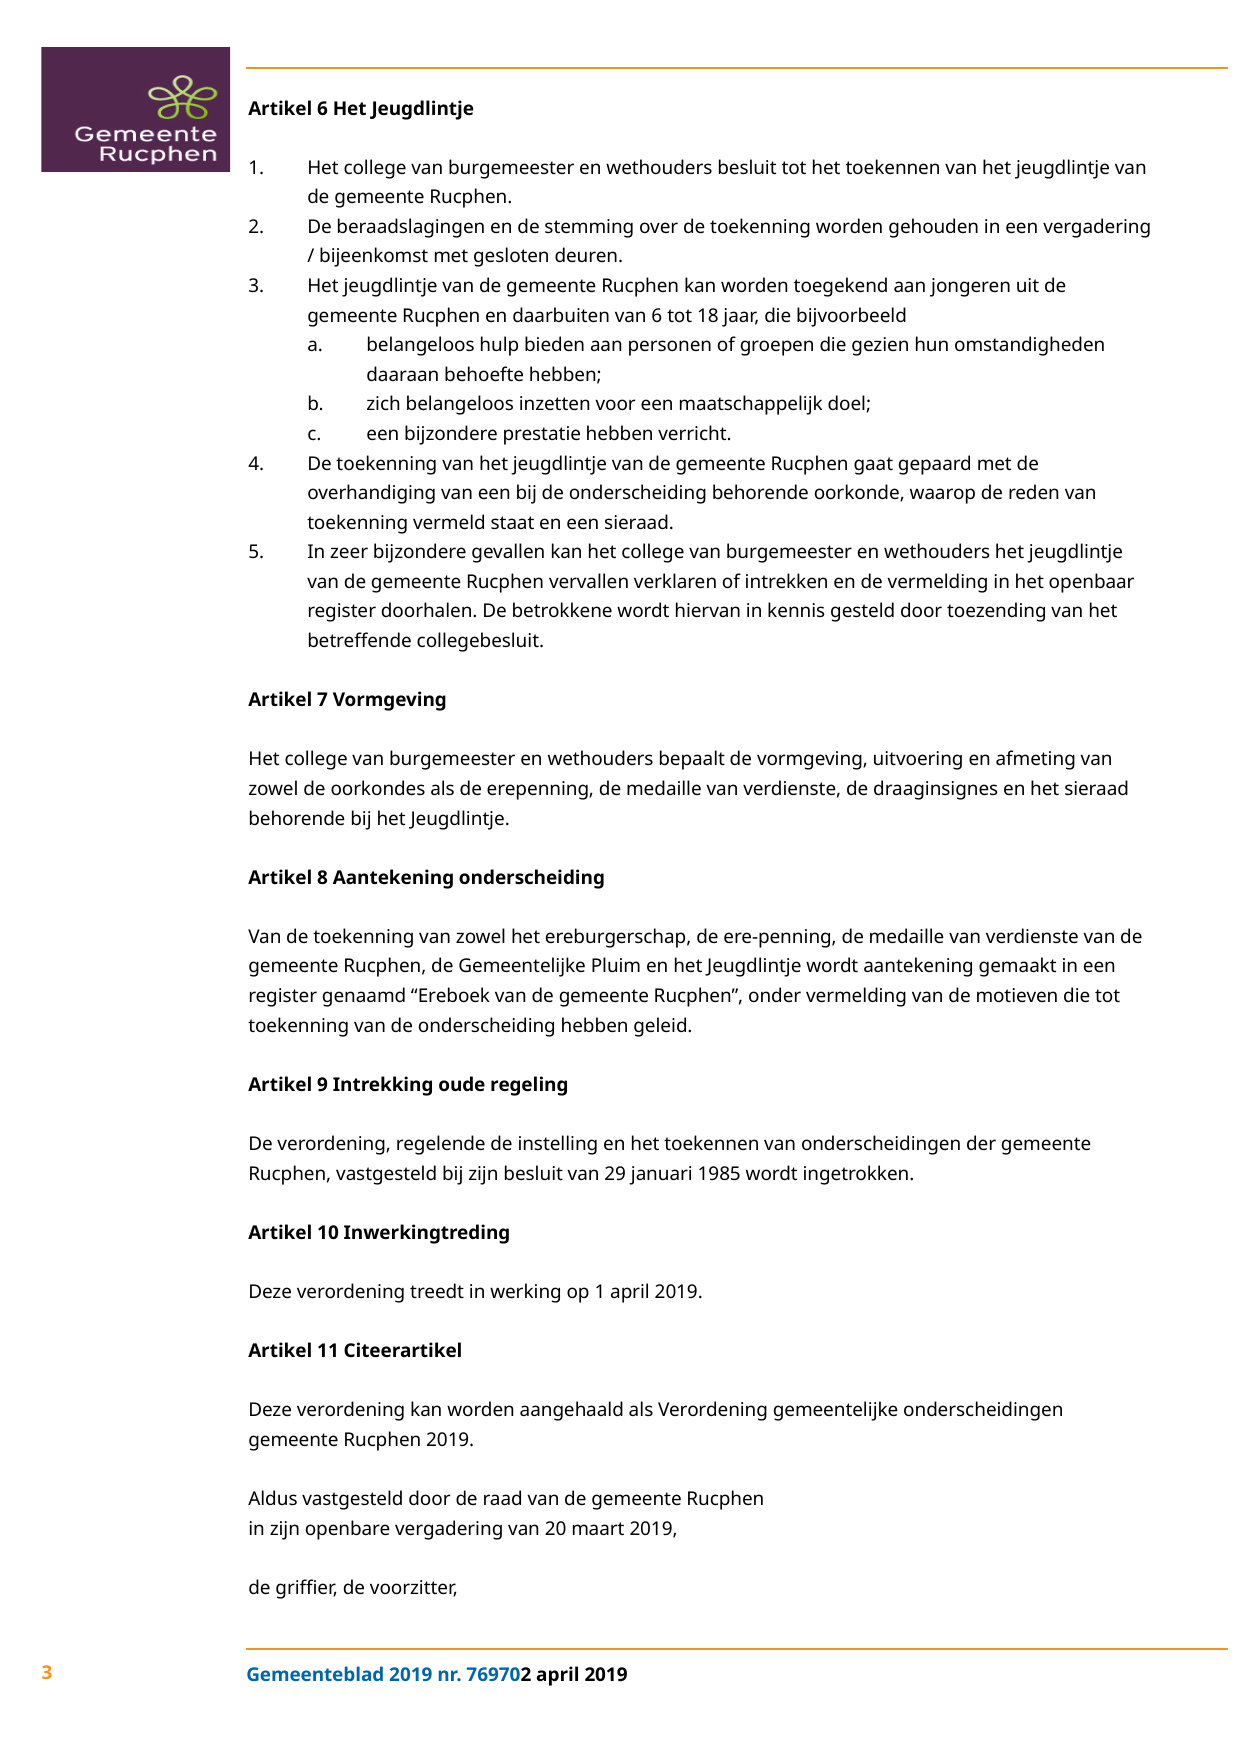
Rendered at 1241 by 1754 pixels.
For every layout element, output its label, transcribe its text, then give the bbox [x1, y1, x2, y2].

picture [41, 47, 231, 172]
list belangeloos hulp bieden aan personen of groepen die gezien hun omstandigheden daaraan behoefte hebben; [307, 331, 1152, 387]
list Het jeugdlintje van de gemeente Rucphen kan worden toegekend aan jongeren uit de gemeente Rucphen en daarbuiten van 6 tot 18 jaar, die bijvoorbeeld [248, 272, 1152, 328]
text Artikel 9 Intrekking oude regeling [248, 1071, 1152, 1097]
text Het college van burgemeester en wethouders bepaalt de vormgeving, uitvoering en afmeting van zowel de oorkondes als de erepenning, de medaille van verdienste, de draaginsignes en het sieraad behorende bij het Jeugdlintje. [248, 746, 1152, 831]
text Artikel 11 Citeerartikel [248, 1337, 1152, 1363]
list De beraadslagingen en de stemming over de toekenning worden gehouden in een vergadering / bijeenkomst met gesloten deuren. [248, 213, 1152, 268]
list een bijzondere prestatie hebben verricht. [307, 420, 1152, 446]
list Het college van burgemeester en wethouders besluit tot het toekennen van het jeugdlintje van de gemeente Rucphen. [248, 154, 1152, 209]
text Artikel 6 Het Jeugdlintje [248, 95, 1152, 121]
text Van de toekenning van zowel het ereburgerschap, de ere-penning, de medaille van verdienste van de gemeente Rucphen, de Gemeentelijke Pluim en het Jeugdlintje wordt aantekening gemaakt in een register genaamd “Ereboek van de gemeente Rucphen”, onder vermelding van de motieven die tot toekenning van de onderscheiding hebben geleid. [248, 923, 1152, 1038]
text De verordening, regelende de instelling en het toekennen van onderscheidingen der gemeente Rucphen, vastgesteld bij zijn besluit van 29 januari 1985 wordt ingetrokken. [248, 1130, 1152, 1186]
list In zeer bijzondere gevallen kan het college van burgemeester en wethouders het jeugdlintje van de gemeente Rucphen vervallen verklaren of intrekken en de vermelding in het openbaar register doorhalen. De betrokkene wordt hiervan in kennis gesteld door toezending van het betreffende collegebesluit. [248, 538, 1152, 653]
text de griffier, de voorzitter, [248, 1574, 1152, 1600]
list zich belangeloos inzetten voor een maatschappelijk doel; [307, 391, 1152, 416]
text Deze verordening kan worden aangehaald als Verordening gemeentelijke onderscheidingen gemeente Rucphen 2019. [248, 1396, 1152, 1452]
text Artikel 7 Vormgeving [248, 686, 1152, 712]
text Aldus vastgesteld door de raad van de gemeente Rucphen [248, 1485, 1152, 1511]
text Artikel 8 Aantekening onderscheiding [248, 864, 1152, 890]
text in zijn openbare vergadering van 20 maart 2019, [248, 1515, 1152, 1541]
list De toekenning van het jeugdlintje van de gemeente Rucphen gaat gepaard met de overhandiging van een bij de onderscheiding behorende oorkonde, waarop de reden van toekenning vermeld staat en een sieraad. [248, 450, 1152, 535]
text Artikel 10 Inwerkingtreding [248, 1219, 1152, 1245]
text Deze verordening treedt in werking op 1 april 2019. [248, 1278, 1152, 1304]
